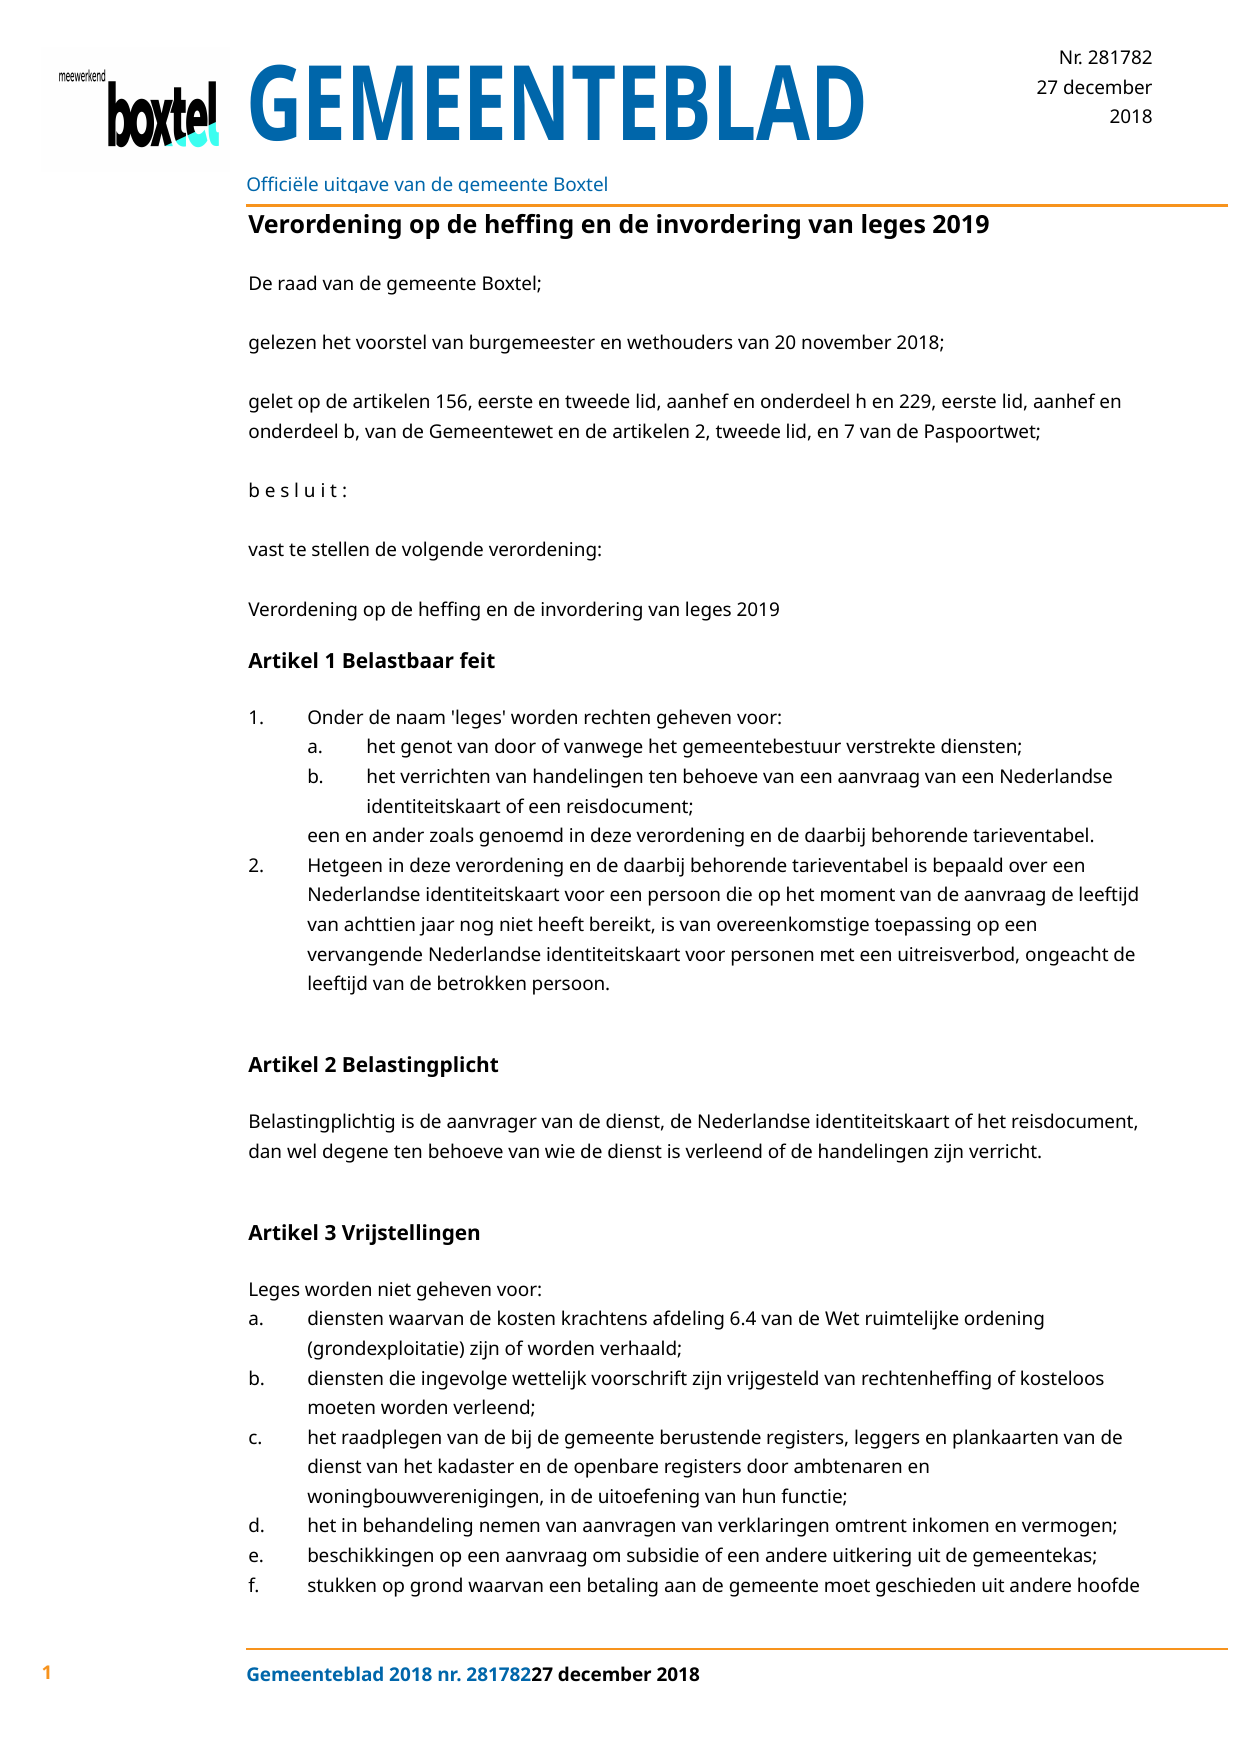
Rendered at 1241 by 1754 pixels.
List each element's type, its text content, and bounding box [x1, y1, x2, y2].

list het genot van door of vanwege het gemeentebestuur verstrekte diensten; [307, 734, 1152, 759]
list stukken op grond waarvan een betaling aan de gemeente moet geschieden uit andere hoofde [248, 1572, 1152, 1598]
text gelet op de artikelen 156, eerste en tweede lid, aanhef en onderdeel h en 229, eerste lid, aanhef en onderdeel b, van de Gemeentewet en de artikelen 2, tweede lid, en 7 van de Paspoortwet; [248, 389, 1152, 444]
list het in behandeling nemen van aanvragen van verklaringen omtrent inkomen en vermogen; [248, 1513, 1152, 1538]
text Artikel 2 Belastingplicht [248, 1050, 1152, 1079]
text Leges worden niet geheven voor: [248, 1276, 1152, 1302]
text Artikel 3 Vrijstellingen [248, 1218, 1152, 1246]
text Artikel 1 Belastbaar feit [248, 646, 1152, 674]
list Hetgeen in deze verordening en de daarbij behorende tarieventabel is bepaald over een Nederlandse identiteitskaart voor een persoon die op het moment van de aanvraag de leeftijd van achttien jaar nog niet heeft bereikt, is van overeenkomstige toepassing op een vervangende Nederlandse identiteitskaart voor personen met een uitreisverbod, ongeacht de leeftijd van de betrokken persoon. [248, 852, 1152, 996]
text vast te stellen de volgende verordening: [248, 537, 1152, 562]
text Verordening op de heffing en de invordering van leges 2019 [248, 207, 1152, 241]
list het verrichten van handelingen ten behoeve van een aanvraag van een Nederlandse identiteitskaart of een reisdocument; [307, 763, 1152, 819]
text gelezen het voorstel van burgemeester en wethouders van 20 november 2018; [248, 329, 1152, 355]
picture [41, 47, 231, 172]
text b e s l u i t : [248, 477, 1152, 503]
list diensten waarvan de kosten krachtens afdeling 6.4 van de Wet ruimtelijke ordening (grondexploitatie) zijn of worden verhaald; [248, 1306, 1152, 1361]
list een en ander zoals genoemd in deze verordening en de daarbij behorende tarieventabel. [248, 822, 1152, 848]
list diensten die ingevolge wettelijk voorschrift zijn vrijgesteld van rechtenheffing of kosteloos moeten worden verleend; [248, 1365, 1152, 1420]
text Verordening op de heffing en de invordering van leges 2019 [248, 596, 1152, 621]
text De raad van de gemeente Boxtel; [248, 270, 1152, 296]
list het raadplegen van de bij de gemeente berustende registers, leggers en plankaarten van de dienst van het kadaster en de openbare registers door ambtenaren en woningbouwverenigingen, in de uitoefening van hun functie; [248, 1424, 1152, 1509]
list Onder de naam 'leges' worden rechten geheven voor: [248, 704, 1152, 730]
list beschikkingen op een aanvraag om subsidie of een andere uitkering uit de gemeentekas; [248, 1542, 1152, 1568]
text Belastingplichtig is de aanvrager van de dienst, de Nederlandse identiteitskaart of het reisdocument, dan wel degene ten behoeve van wie de dienst is verleend of de handelingen zijn verricht. [248, 1108, 1152, 1164]
